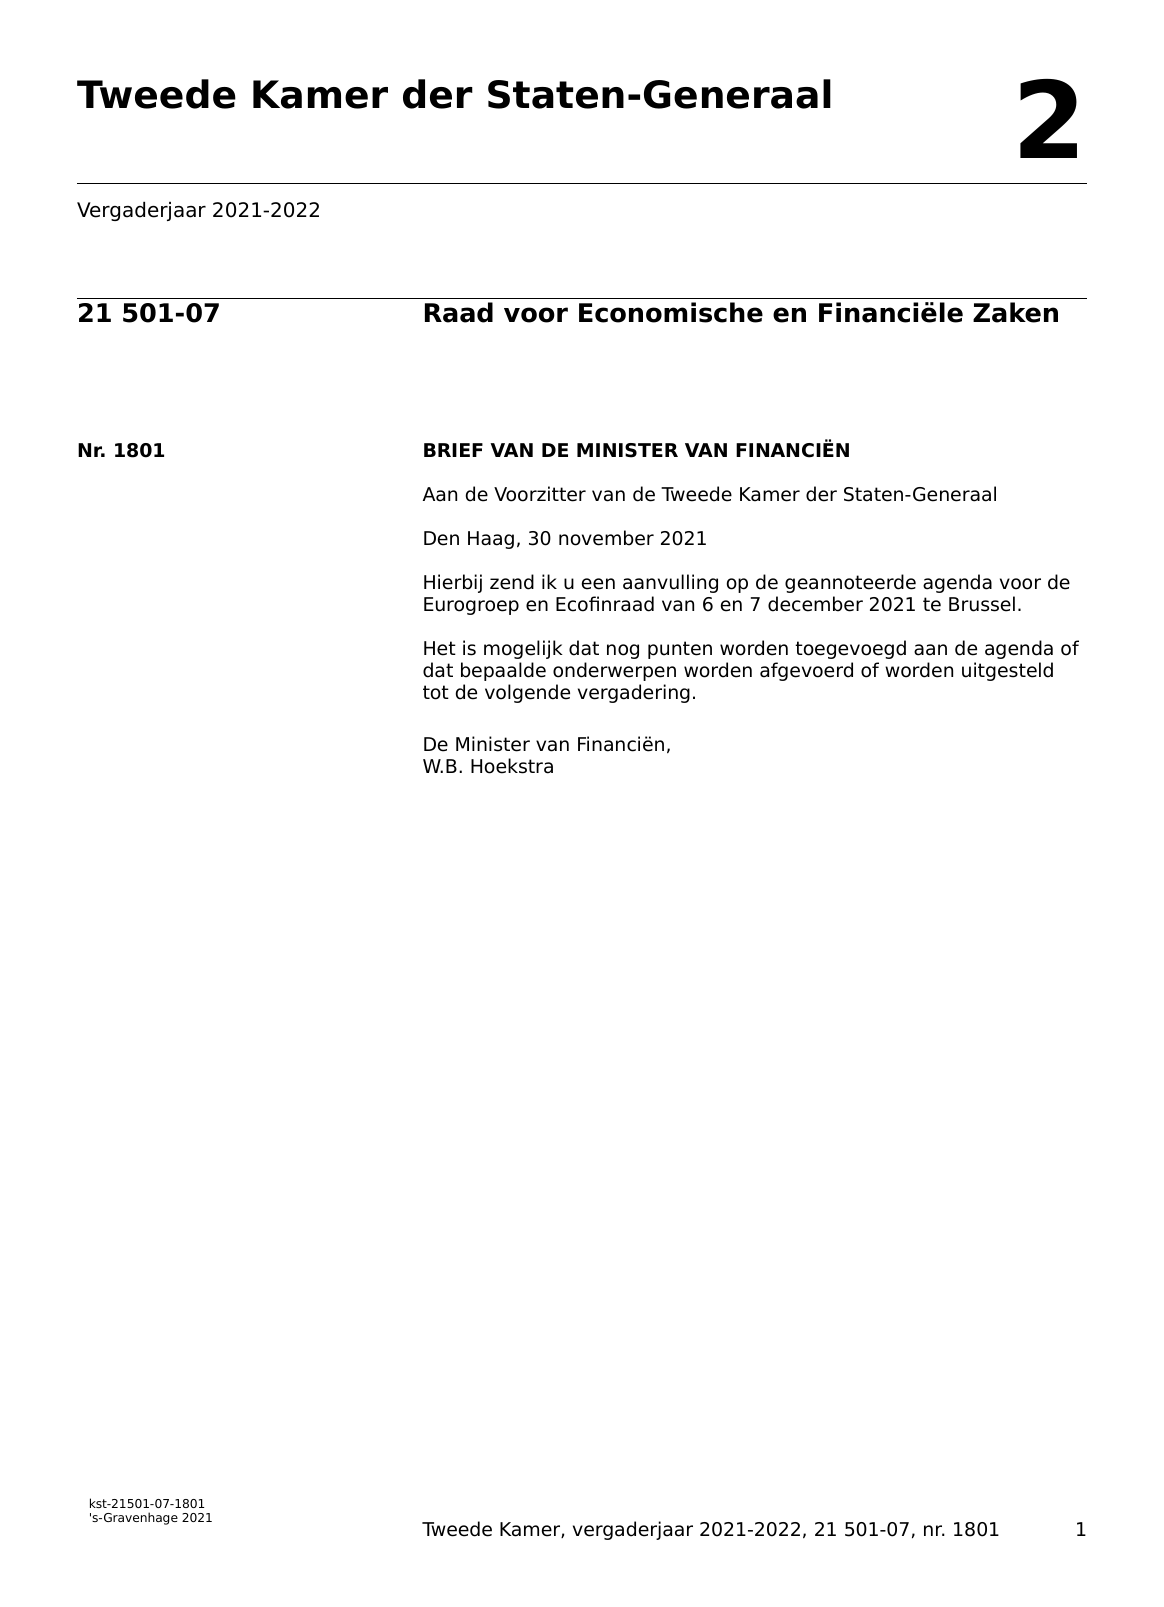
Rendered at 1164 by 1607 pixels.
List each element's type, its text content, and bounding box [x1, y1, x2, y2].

table_cell Vergaderjaar 2021-2022 [77, 184, 1087, 298]
text De Minister van Financiën, W.B. Hoekstra [422, 734, 1087, 778]
table_header 2 [886, 59, 1087, 183]
text Het is mogelijk dat nog punten worden toegevoegd aan de agenda of dat bepaalde onderwerpen worden afgevoerd of worden uitgesteld tot de volgende vergadering. [422, 638, 1087, 704]
text Den Haag, 30 november 2021 [422, 528, 1087, 550]
text kst-21501-07-1801 [88, 1497, 323, 1511]
subtitle Nr. 1801 BRIEF VAN DE MINISTER VAN FINANCIËN [77, 440, 1087, 462]
text Hierbij zend ik u een aanvulling op de geannoteerde agenda voor de Eurogroep en Ecofinraad van 6 en 7 december 2021 te Brussel. [422, 572, 1087, 616]
table_header Tweede Kamer der Staten-Generaal [77, 59, 886, 183]
text 's-Gravenhage 2021 [88, 1511, 323, 1525]
text Aan de Voorzitter van de Tweede Kamer der Staten-Generaal [422, 484, 1087, 506]
subtitle 21 501-07 Raad voor Economische en Financiële Zaken [77, 299, 1087, 329]
